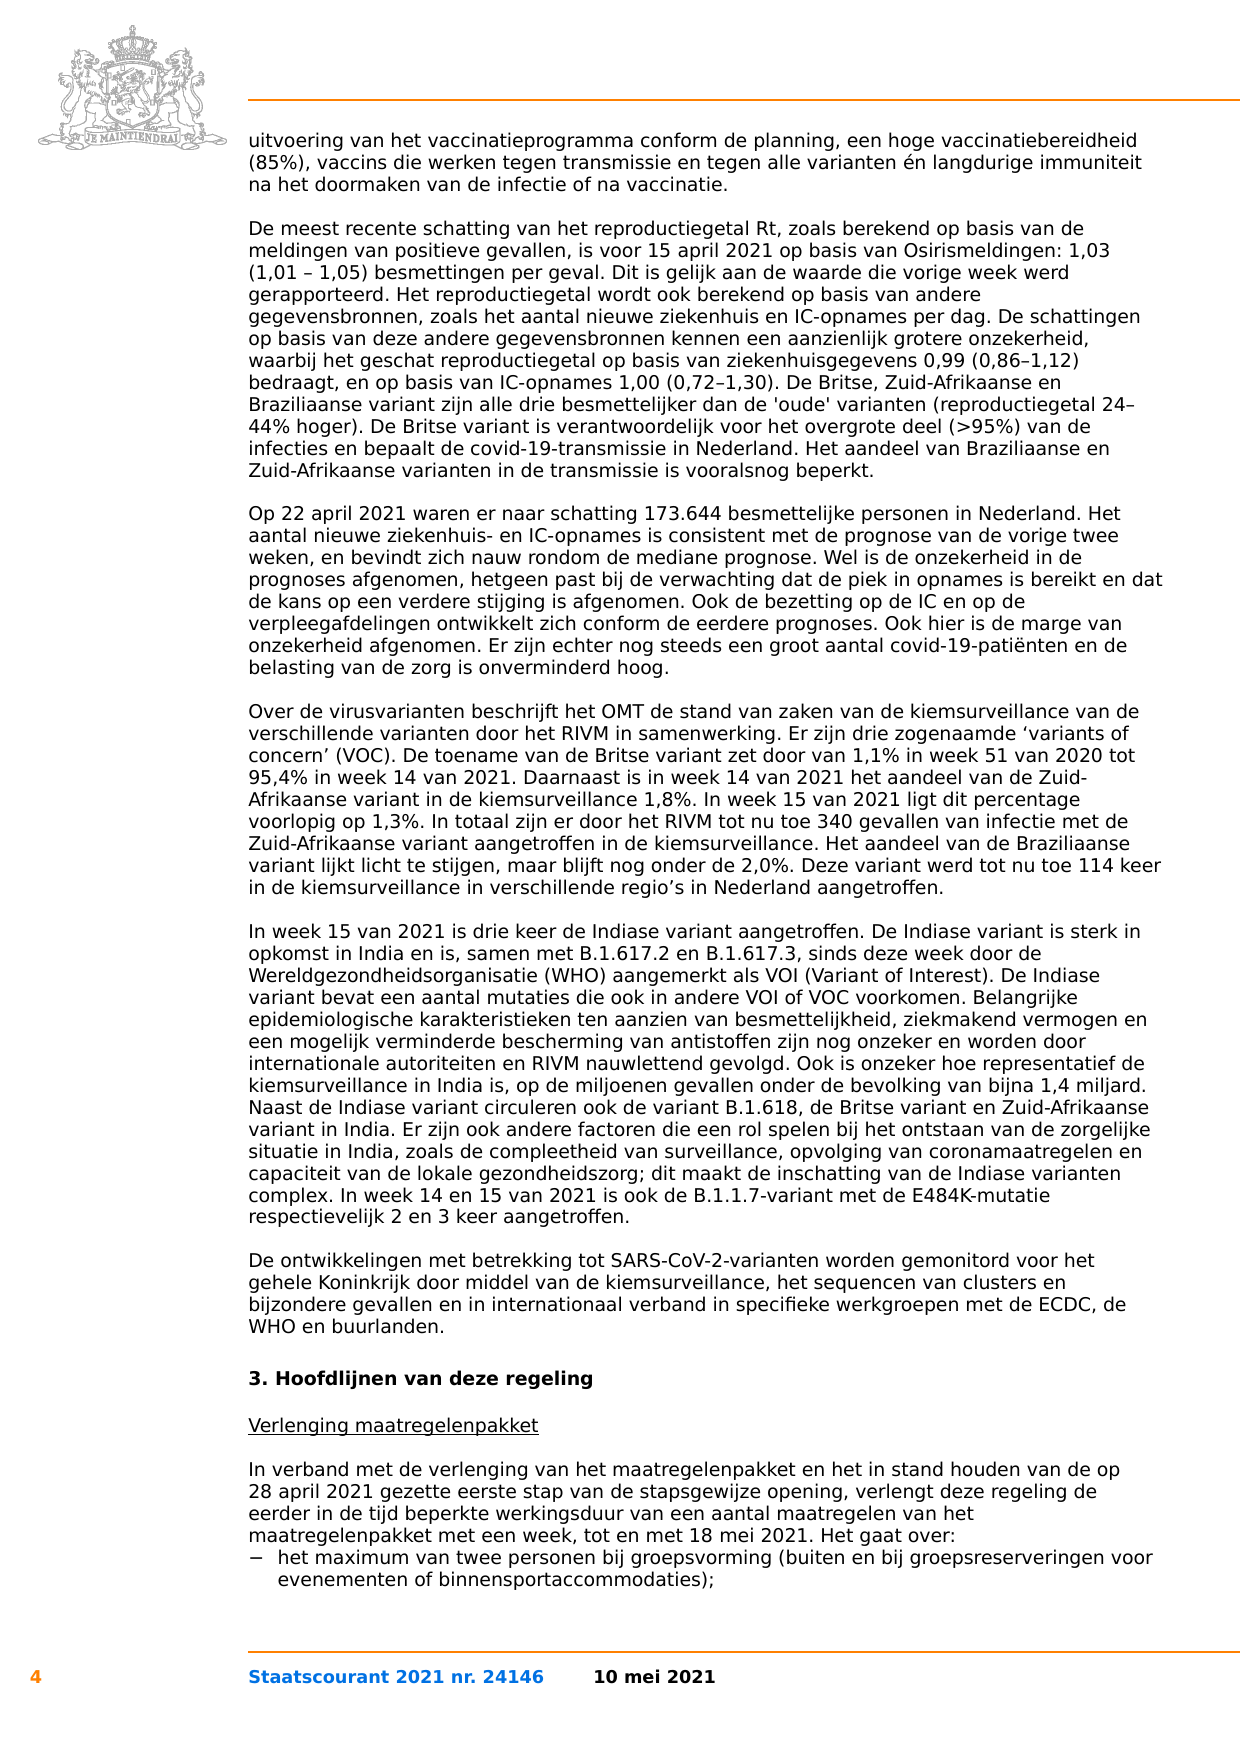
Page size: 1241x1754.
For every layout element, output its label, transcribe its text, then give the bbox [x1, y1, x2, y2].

text Over de virusvarianten beschrijft het OMT de stand van zaken van de kiemsurveillance van de verschillende varianten door het RIVM in samenwerking. Er zijn drie zogenaamde ‘variants of concern’ (VOC). De toename van de Britse variant zet door van 1,1% in week 51 van 2020 tot 95,4% in week 14 van 2021. Daarnaast is in week 14 van 2021 het aandeel van de Zuid-Afrikaanse variant in de kiemsurveillance 1,8%. In week 15 van 2021 ligt dit percentage voorlopig op 1,3%. In totaal zijn er door het RIVM tot nu toe 340 gevallen van infectie met de Zuid-Afrikaanse variant aangetroffen in de kiemsurveillance. Het aandeel van de Braziliaanse variant lijkt licht te stijgen, maar blijft nog onder de 2,0%. Deze variant werd tot nu toe 114 keer in de kiemsurveillance in verschillende regio’s in Nederland aangetroffen. [248, 701, 1163, 899]
picture [38, 25, 227, 150]
text − het maximum van twee personen bij groepsvorming (buiten en bij groepsreserveringen voor evenementen of binnensportaccommodaties); [248, 1547, 1163, 1591]
subtitle Verlenging maatregelenpakket [248, 1415, 1163, 1437]
text In week 15 van 2021 is drie keer de Indiase variant aangetroffen. De Indiase variant is sterk in opkomst in India en is, samen met B.1.617.2 en B.1.617.3, sinds deze week door de Wereldgezondheidsorganisatie (WHO) aangemerkt als VOI (Variant of Interest). De Indiase variant bevat een aantal mutaties die ook in andere VOI of VOC voorkomen. Belangrijke epidemiologische karakteristieken ten aanzien van besmettelijkheid, ziekmakend vermogen en een mogelijk verminderde bescherming van antistoffen zijn nog onzeker en worden door internationale autoriteiten en RIVM nauwlettend gevolgd. Ook is onzeker hoe representatief de kiemsurveillance in India is, op de miljoenen gevallen onder de bevolking van bijna 1,4 miljard. Naast de Indiase variant circuleren ook de variant B.1.618, de Britse variant en Zuid-Afrikaanse variant in India. Er zijn ook andere factoren die een rol spelen bij het ontstaan van de zorgelijke situatie in India, zoals de compleetheid van surveillance, opvolging van coronamaatregelen en capaciteit van de lokale gezondheidszorg; dit maakt de inschatting van de Indiase varianten complex. In week 14 en 15 van 2021 is ook de B.1.1.7-variant met de E484K-mutatie respectievelijk 2 en 3 keer aangetroffen. [248, 921, 1163, 1228]
subtitle 3. Hoofdlijnen van deze regeling [248, 1368, 1163, 1390]
text De ontwikkelingen met betrekking tot SARS-CoV-2-varianten worden gemonitord voor het gehele Koninkrijk door middel van de kiemsurveillance, het sequencen van clusters en bijzondere gevallen en in internationaal verband in specifieke werkgroepen met de ECDC, de WHO en buurlanden. [248, 1250, 1163, 1338]
text Op 22 april 2021 waren er naar schatting 173.644 besmettelijke personen in Nederland. Het aantal nieuwe ziekenhuis- en IC-opnames is consistent met de prognose van de vorige twee weken, en bevindt zich nauw rondom de mediane prognose. Wel is de onzekerheid in de prognoses afgenomen, hetgeen past bij de verwachting dat de piek in opnames is bereikt en dat de kans op een verdere stijging is afgenomen. Ook de bezetting op de IC en op de verpleegafdelingen ontwikkelt zich conform de eerdere prognoses. Ook hier is de marge van onzekerheid afgenomen. Er zijn echter nog steeds een groot aantal covid-19-patiënten en de belasting van de zorg is onverminderd hoog. [248, 503, 1163, 679]
text De meest recente schatting van het reproductiegetal Rt, zoals berekend op basis van de meldingen van positieve gevallen, is voor 15 april 2021 op basis van Osirismeldingen: 1,03 (1,01 – 1,05) besmettingen per geval. Dit is gelijk aan de waarde die vorige week werd gerapporteerd. Het reproductiegetal wordt ook berekend op basis van andere gegevensbronnen, zoals het aantal nieuwe ziekenhuis en IC-opnames per dag. De schattingen op basis van deze andere gegevensbronnen kennen een aanzienlijk grotere onzekerheid, waarbij het geschat reproductiegetal op basis van ziekenhuisgegevens 0,99 (0,86–1,12) bedraagt, en op basis van IC-opnames 1,00 (0,72–1,30). De Britse, Zuid-Afrikaanse en Braziliaanse variant zijn alle drie besmettelijker dan de 'oude' varianten (reproductiegetal 24–44% hoger). De Britse variant is verantwoordelijk voor het overgrote deel (>95%) van de infecties en bepaalt de covid-19-transmissie in Nederland. Het aandeel van Braziliaanse en Zuid-Afrikaanse varianten in de transmissie is vooralsnog beperkt. [248, 218, 1163, 481]
text In verband met de verlenging van het maatregelenpakket en het in stand houden van de op 28 april 2021 gezette eerste stap van de stapsgewijze opening, verlengt deze regeling de eerder in de tijd beperkte werkingsduur van een aantal maatregelen van het maatregelenpakket met een week, tot en met 18 mei 2021. Het gaat over: [248, 1459, 1163, 1547]
text uitvoering van het vaccinatieprogramma conform de planning, een hoge vaccinatiebereidheid (85%), vaccins die werken tegen transmissie en tegen alle varianten én langdurige immuniteit na het doormaken van de infectie of na vaccinatie. [248, 130, 1163, 196]
